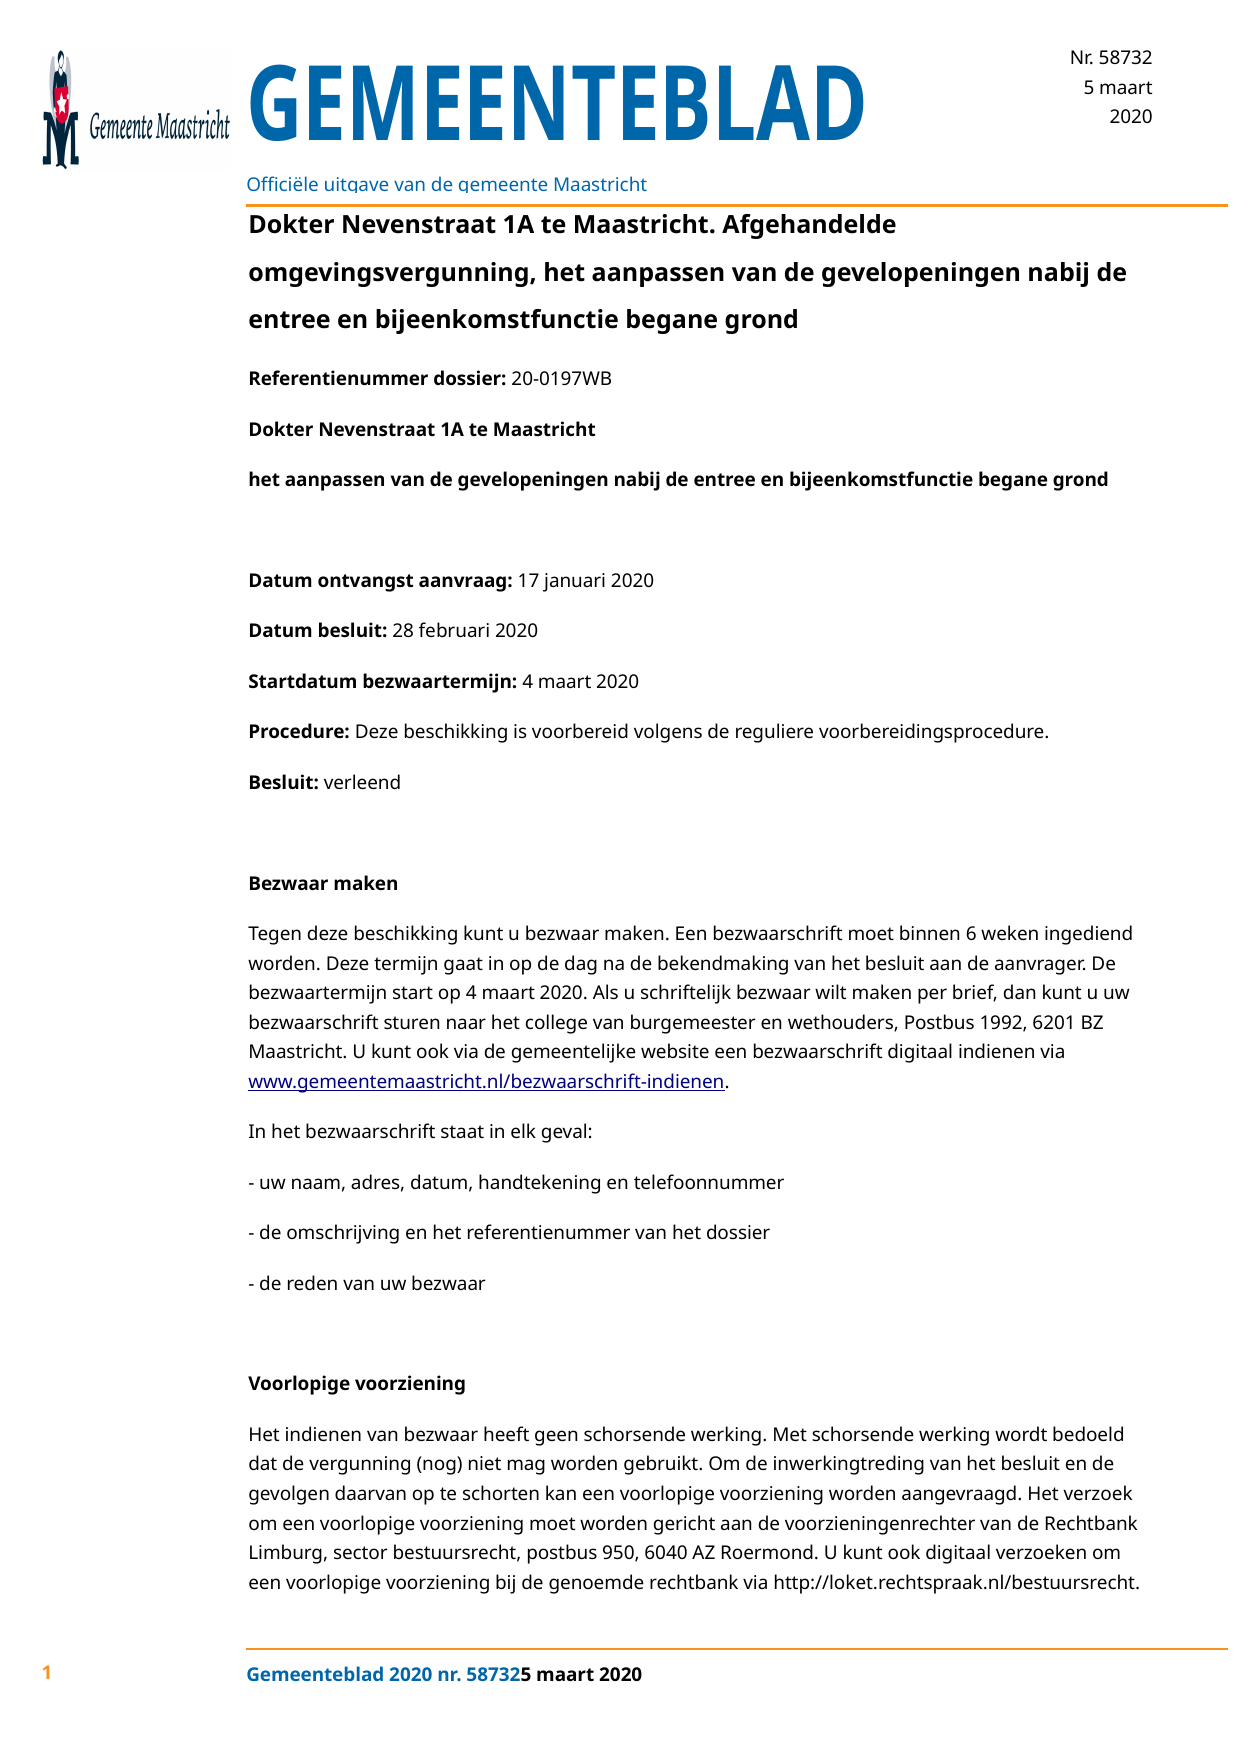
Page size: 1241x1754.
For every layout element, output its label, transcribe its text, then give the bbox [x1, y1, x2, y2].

text Tegen deze beschikking kunt u bezwaar maken. Een bezwaarschrift moet binnen 6 weken ingediend worden. Deze termijn gaat in op de dag na de bekendmaking van het besluit aan de aanvrager. De bezwaartermijn start op 4 maart 2020. Als u schriftelijk bezwaar wilt maken per brief, dan kunt u uw bezwaarschrift sturen naar het college van burgemeester en wethouders, Postbus 1992, 6201 BZ Maastricht. U kunt ook via de gemeentelijke website een bezwaarschrift digitaal indienen via www.gemeentemaastricht.nl/bezwaarschrift-indienen. [248, 920, 1152, 1094]
text - de omschrijving en het referentienummer van het dossier [248, 1219, 1152, 1245]
text het aanpassen van de gevelopeningen nabij de entree en bijeenkomstfunctie begane grond [248, 466, 1152, 492]
picture [41, 47, 231, 172]
text Datum ontvangst aanvraag: 17 januari 2020 [248, 567, 1152, 593]
text In het bezwaarschrift staat in elk geval: [248, 1118, 1152, 1144]
text Dokter Nevenstraat 1A te Maastricht [248, 416, 1152, 442]
text Voorlopige voorziening [248, 1371, 1152, 1396]
text - uw naam, adres, datum, handtekening en telefoonnummer [248, 1169, 1152, 1194]
text Startdatum bezwaartermijn: 4 maart 2020 [248, 668, 1152, 694]
text Referentienummer dossier: 20-0197WB [248, 366, 1152, 391]
text Datum besluit: 28 februari 2020 [248, 618, 1152, 643]
text Procedure: Deze beschikking is voorbereid volgens de reguliere voorbereidingsprocedure. [248, 718, 1152, 744]
text Het indienen van bezwaar heeft geen schorsende werking. Met schorsende werking wordt bedoeld dat de vergunning (nog) niet mag worden gebruikt. Om de inwerkingtreding van het besluit en de gevolgen daarvan op te schorten kan een voorlopige voorziening worden aangevraagd. Het verzoek om een voorlopige voorziening moet worden gericht aan de voorzieningenrechter van de Rechtbank Limburg, sector bestuursrecht, postbus 950, 6040 AZ Roermond. U kunt ook digitaal verzoeken om een voorlopige voorziening bij de genoemde rechtbank via http://loket.rechtspraak.nl/bestuursrecht. [248, 1421, 1152, 1594]
text - de reden van uw bezwaar [248, 1270, 1152, 1295]
text Bezwaar maken [248, 870, 1152, 895]
text Besluit: verleend [248, 769, 1152, 794]
text Dokter Nevenstraat 1A te Maastricht. Afgehandelde omgevingsvergunning, het aanpassen van de gevelopeningen nabij de entree en bijeenkomstfunctie begane grond [248, 207, 1152, 336]
